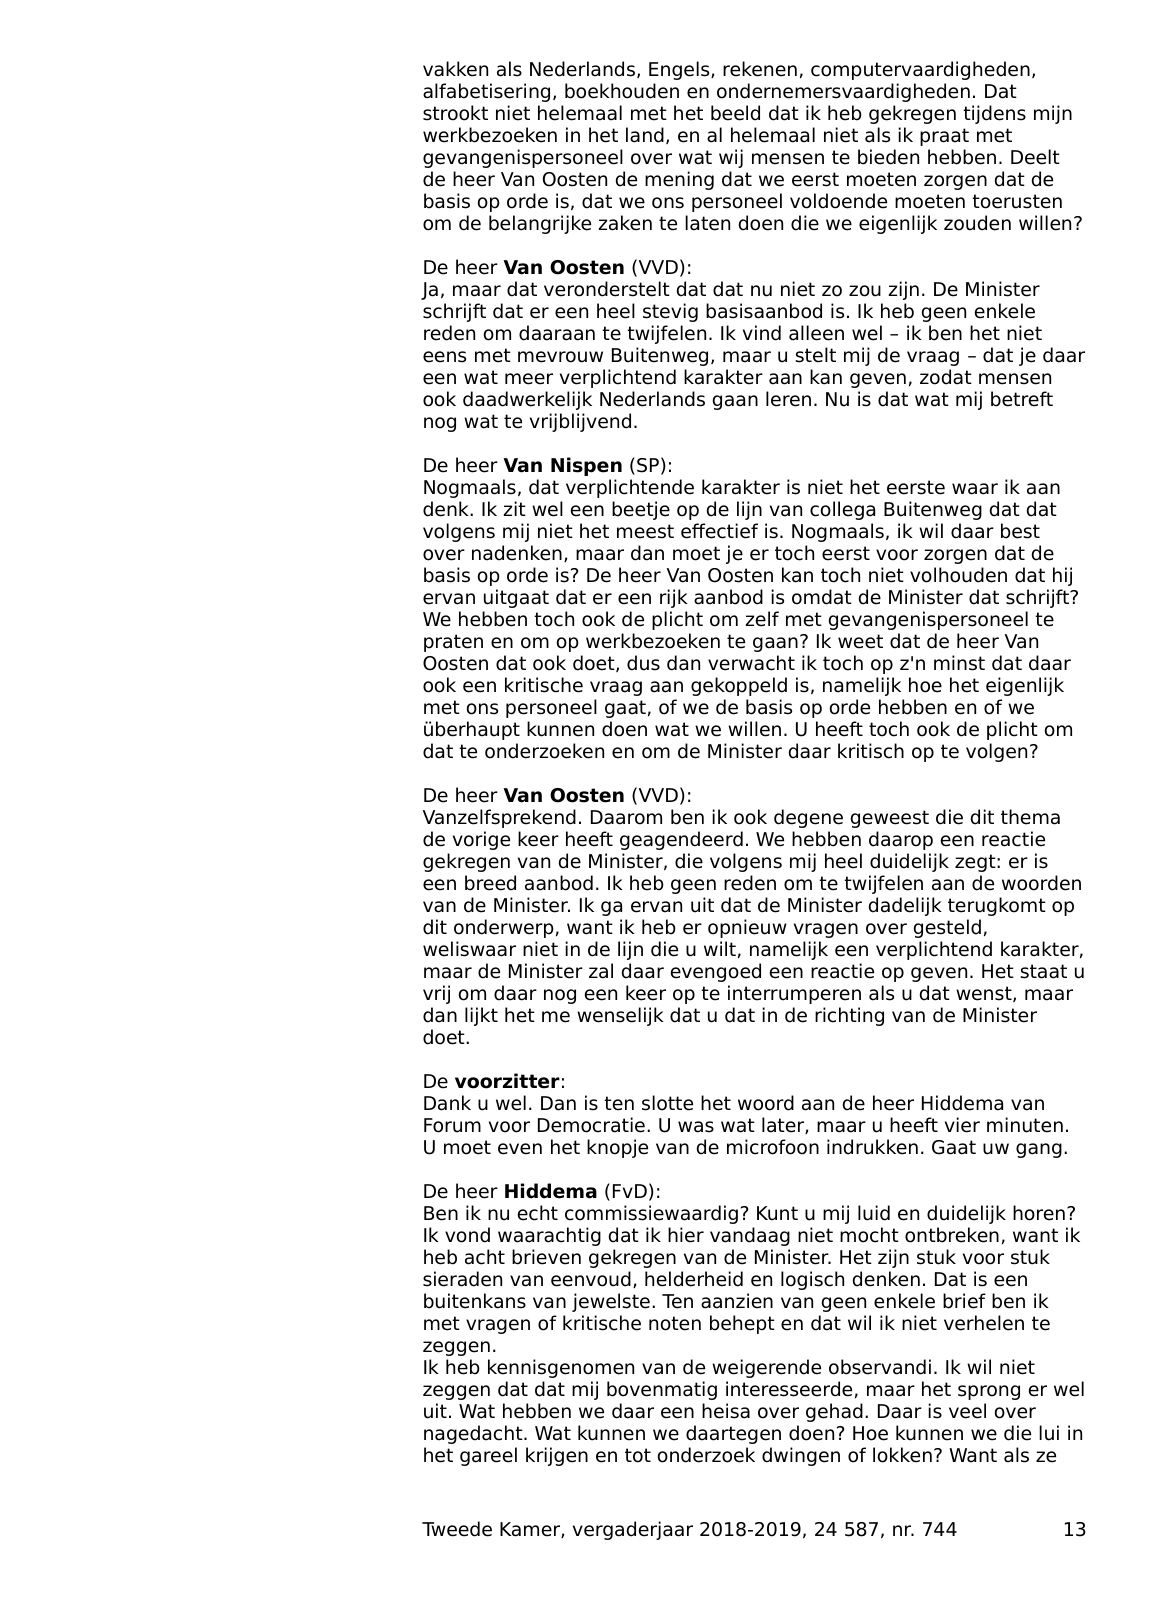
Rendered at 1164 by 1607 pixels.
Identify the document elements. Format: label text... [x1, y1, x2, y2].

text Dank u wel. Dan is ten slotte het woord aan de heer Hiddema van Forum voor Democratie. U was wat later, maar u heeft vier minuten. U moet even het knopje van de microfoon indrukken. Gaat uw gang. [422, 1093, 1087, 1159]
text De heer Van Oosten (VVD): [422, 257, 1087, 279]
text De heer Van Oosten (VVD): [422, 785, 1087, 807]
text De voorzitter: [422, 1071, 1087, 1093]
text Ik vond waarachtig dat ik hier vandaag niet mocht ontbreken, want ik heb acht brieven gekregen van de Minister. Het zijn stuk voor stuk sieraden van eenvoud, helderheid en logisch denken. Dat is een buitenkans van jewelste. Ten aanzien van geen enkele brief ben ik met vragen of kritische noten behept en dat wil ik niet verhelen te zeggen. [422, 1225, 1087, 1357]
text Ja, maar dat veronderstelt dat dat nu niet zo zou zijn. De Minister schrijft dat er een heel stevig basisaanbod is. Ik heb geen enkele reden om daaraan te twijfelen. Ik vind alleen wel – ik ben het niet eens met mevrouw Buitenweg, maar u stelt mij de vraag – dat je daar een wat meer verplichtend karakter aan kan geven, zodat mensen ook daadwerkelijk Nederlands gaan leren. Nu is dat wat mij betreft nog wat te vrijblijvend. [422, 279, 1087, 433]
text De heer Hiddema (FvD): [422, 1181, 1087, 1203]
text Vanzelfsprekend. Daarom ben ik ook degene geweest die dit thema de vorige keer heeft geagendeerd. We hebben daarop een reactie gekregen van de Minister, die volgens mij heel duidelijk zegt: er is een breed aanbod. Ik heb geen reden om te twijfelen aan de woorden van de Minister. Ik ga ervan uit dat de Minister dadelijk terugkomt op dit onderwerp, want ik heb er opnieuw vragen over gesteld, weliswaar niet in de lijn die u wilt, namelijk een verplichtend karakter, maar de Minister zal daar evengoed een reactie op geven. Het staat u vrij om daar nog een keer op te interrumperen als u dat wenst, maar dan lijkt het me wenselijk dat u dat in de richting van de Minister doet. [422, 807, 1087, 1049]
text Ben ik nu echt commissiewaardig? Kunt u mij luid en duidelijk horen? [422, 1203, 1087, 1225]
text Nogmaals, dat verplichtende karakter is niet het eerste waar ik aan denk. Ik zit wel een beetje op de lijn van collega Buitenweg dat dat volgens mij niet het meest effectief is. Nogmaals, ik wil daar best over nadenken, maar dan moet je er toch eerst voor zorgen dat de basis op orde is? De heer Van Oosten kan toch niet volhouden dat hij ervan uitgaat dat er een rijk aanbod is omdat de Minister dat schrijft? We hebben toch ook de plicht om zelf met gevangenispersoneel te praten en om op werkbezoeken te gaan? Ik weet dat de heer Van Oosten dat ook doet, dus dan verwacht ik toch op z'n minst dat daar ook een kritische vraag aan gekoppeld is, namelijk hoe het eigenlijk met ons personeel gaat, of we de basis op orde hebben en of we überhaupt kunnen doen wat we willen. U heeft toch ook de plicht om dat te onderzoeken en om de Minister daar kritisch op te volgen? [422, 477, 1087, 763]
text Ik heb kennisgenomen van de weigerende observandi. Ik wil niet zeggen dat dat mij bovenmatig interesseerde, maar het sprong er wel uit. Wat hebben we daar een heisa over gehad. Daar is veel over nagedacht. Wat kunnen we daartegen doen? Hoe kunnen we die lui in het gareel krijgen en tot onderzoek dwingen of lokken? Want als ze [422, 1357, 1087, 1467]
text De heer Van Nispen (SP): [422, 455, 1087, 477]
text vakken als Nederlands, Engels, rekenen, computervaardigheden, alfabetisering, boekhouden en ondernemersvaardigheden. Dat strookt niet helemaal met het beeld dat ik heb gekregen tijdens mijn werkbezoeken in het land, en al helemaal niet als ik praat met gevangenispersoneel over wat wij mensen te bieden hebben. Deelt de heer Van Oosten de mening dat we eerst moeten zorgen dat de basis op orde is, dat we ons personeel voldoende moeten toerusten om de belangrijke zaken te laten doen die we eigenlijk zouden willen? [422, 59, 1087, 235]
